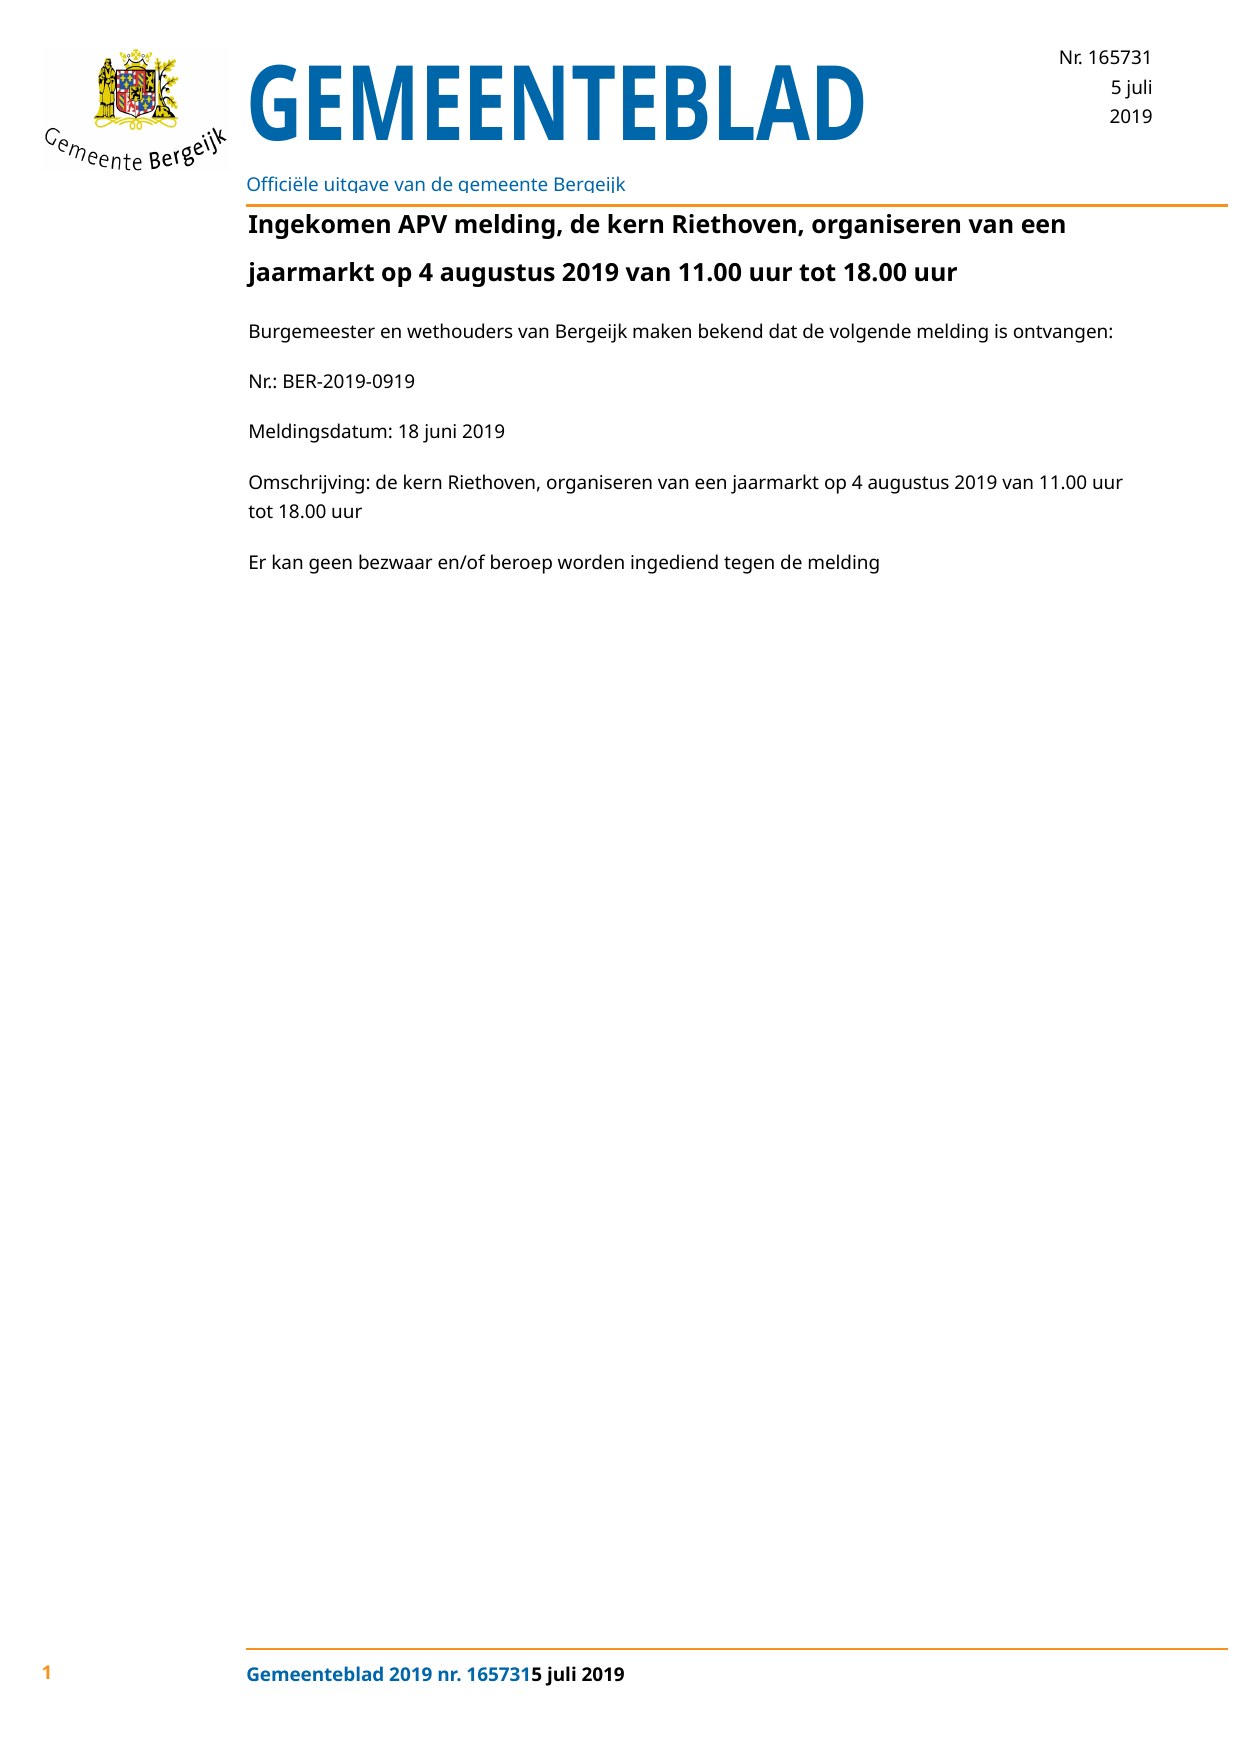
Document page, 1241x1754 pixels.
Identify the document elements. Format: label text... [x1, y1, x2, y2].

text Burgemeester en wethouders van Bergeijk maken bekend dat de volgende melding is ontvangen: [248, 318, 1152, 344]
text Ingekomen APV melding, de kern Riethoven, organiseren van een jaarmarkt op 4 augustus 2019 van 11.00 uur tot 18.00 uur [248, 207, 1152, 288]
text Meldingsdatum: 18 juni 2019 [248, 419, 1152, 444]
text Er kan geen bezwaar en/of beroep worden ingediend tegen de melding [248, 549, 1152, 575]
text Omschrijving: de kern Riethoven, organiseren van een jaarmarkt op 4 augustus 2019 van 11.00 uur tot 18.00 uur [248, 469, 1152, 524]
picture [41, 47, 231, 172]
text Nr.: BER-2019-0919 [248, 368, 1152, 394]
